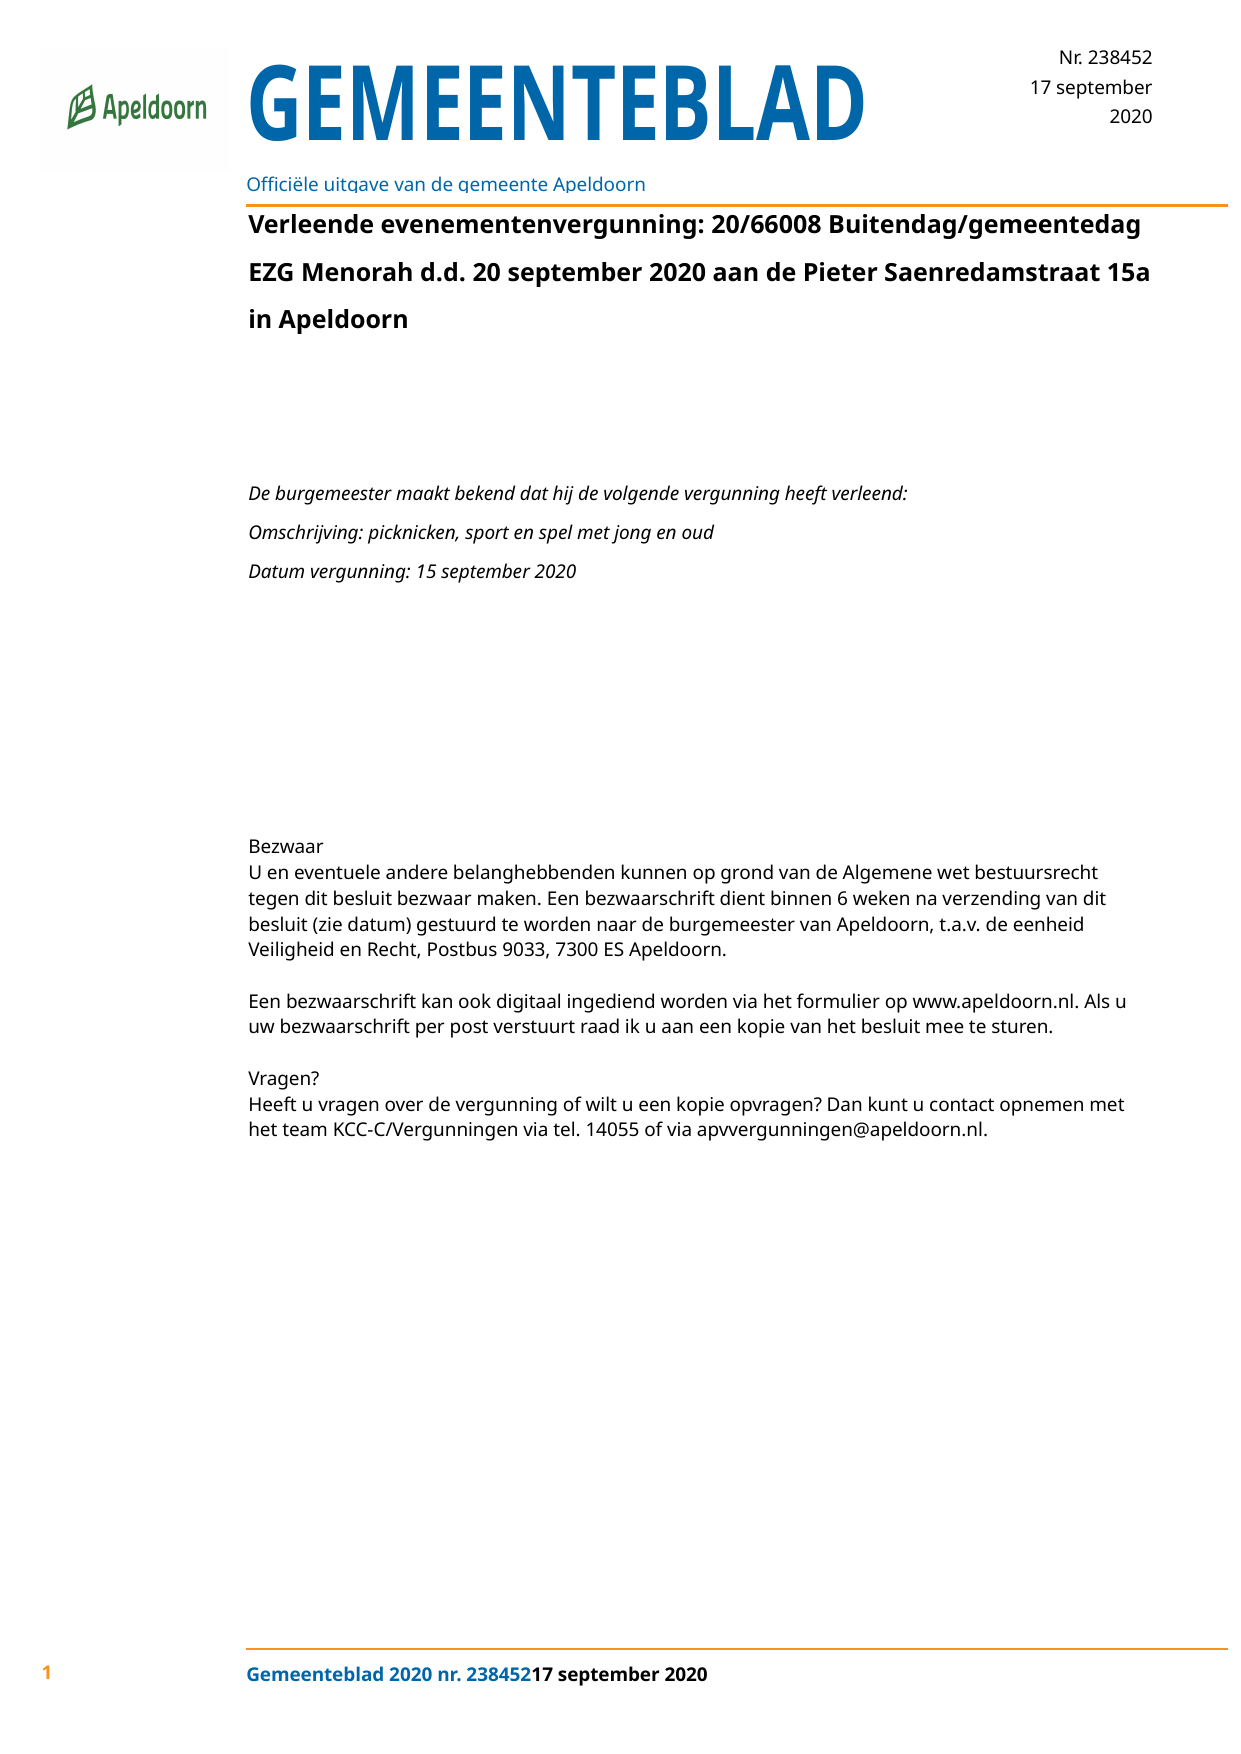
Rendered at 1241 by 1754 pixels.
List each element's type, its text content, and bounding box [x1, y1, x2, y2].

text U en eventuele andere belanghebbenden kunnen op grond van de Algemene wet bestuursrecht tegen dit besluit bezwaar maken. Een bezwaarschrift dient binnen 6 weken na verzending van dit besluit (zie datum) gestuurd te worden naar de burgemeester van Apeldoorn, t.a.v. de eenheid Veiligheid en Recht, Postbus 9033, 7300 ES Apeldoorn. [248, 859, 1152, 962]
text Datum vergunning: 15 september 2020 [248, 558, 1152, 584]
picture [41, 47, 231, 172]
text Bezwaar [248, 834, 1152, 859]
text Heeft u vragen over de vergunning of wilt u een kopie opvragen? Dan kunt u contact opnemen met het team KCC-C/Vergunningen via tel. 14055 of via apvvergunningen@apeldoorn.nl. [248, 1091, 1152, 1142]
text Vragen? [248, 1065, 1152, 1091]
text Verleende evenementenvergunning: 20/66008 Buitendag/gemeentedag EZG Menorah d.d. 20 september 2020 aan de Pieter Saenredamstraat 15a in Apeldoorn [248, 207, 1152, 336]
text Omschrijving: picknicken, sport en spel met jong en oud [248, 519, 1152, 545]
text Een bezwaarschrift kan ook digitaal ingediend worden via het formulier op www.apeldoorn.nl. Als u uw bezwaarschrift per post verstuurt raad ik u aan een kopie van het besluit mee te sturen. [248, 988, 1152, 1039]
text De burgemeester maakt bekend dat hij de volgende vergunning heeft verleend: [248, 480, 1152, 506]
